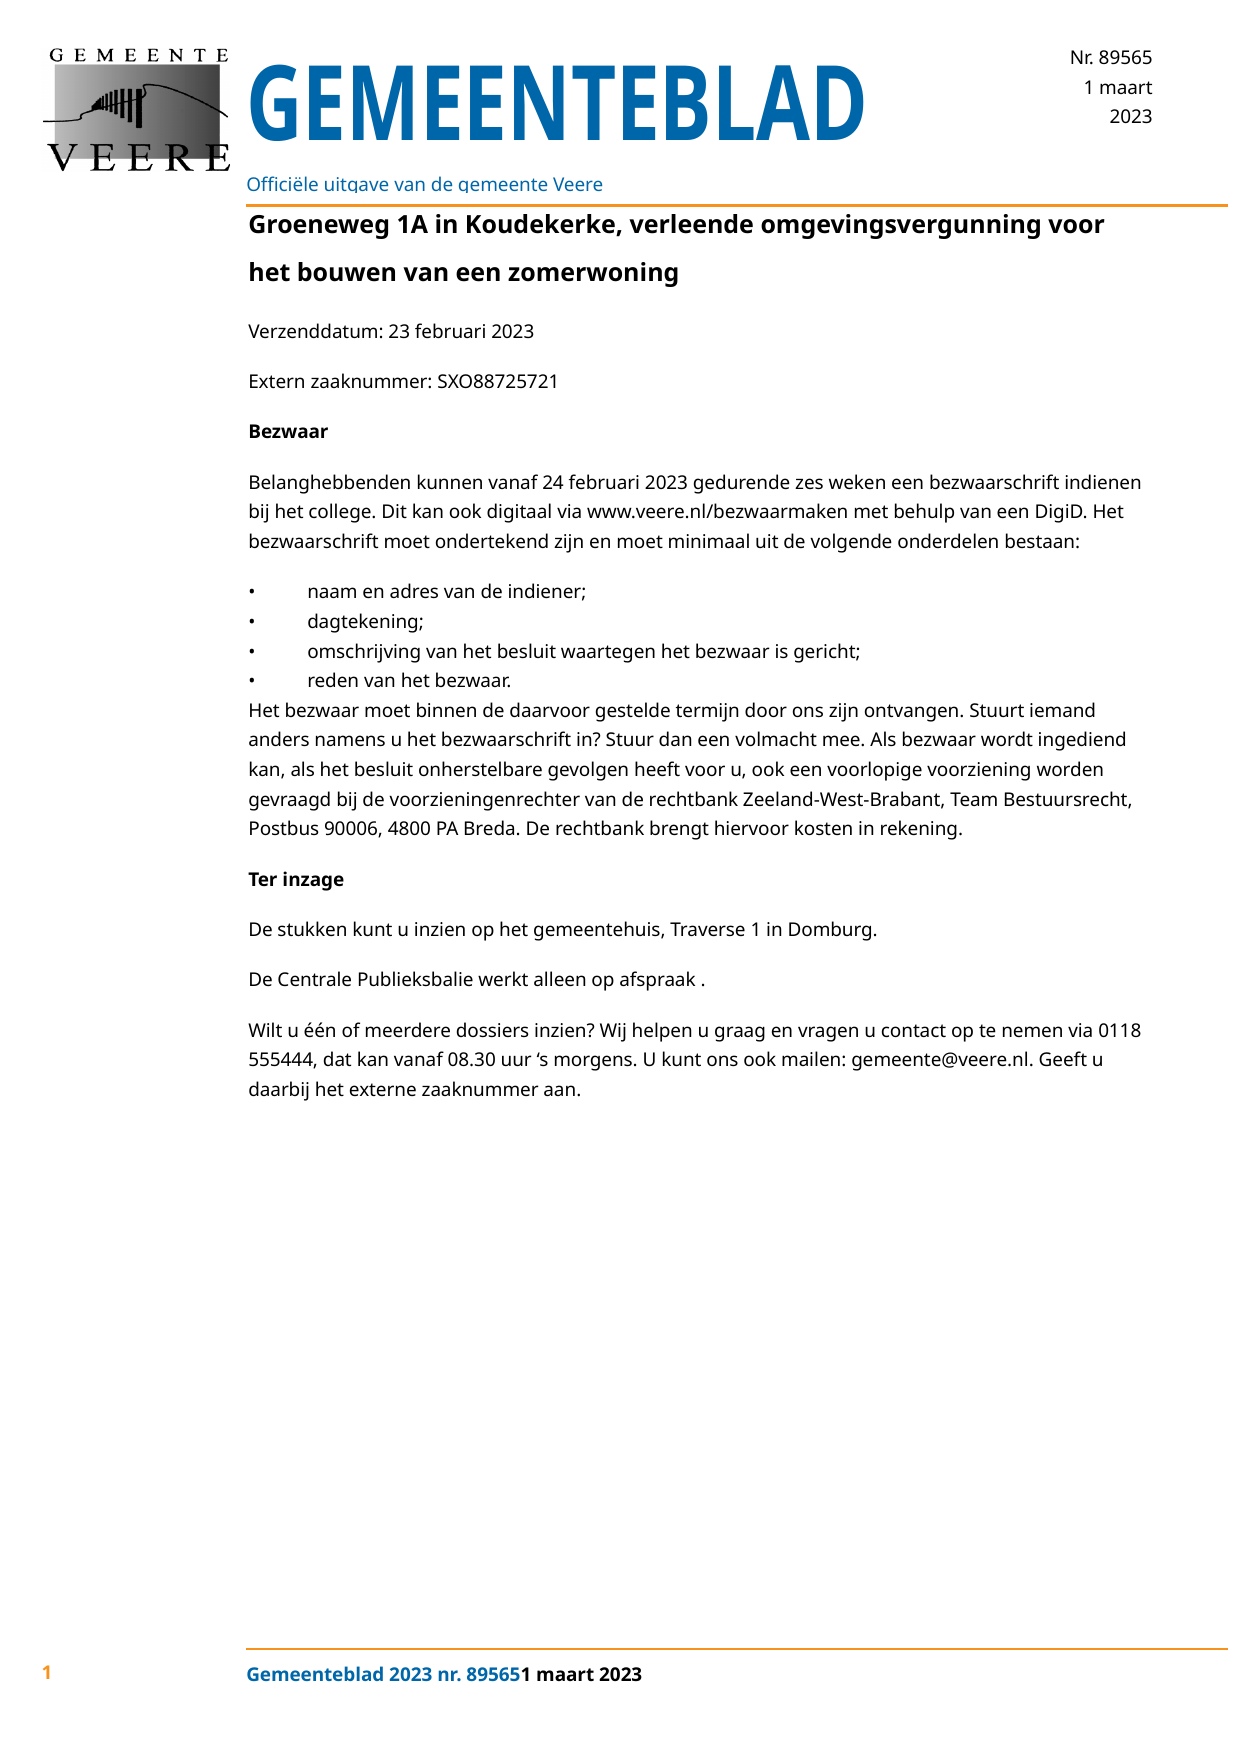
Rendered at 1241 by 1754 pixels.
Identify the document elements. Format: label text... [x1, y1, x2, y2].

text Verzenddatum: 23 februari 2023 [248, 318, 1152, 344]
text Bezwaar [248, 419, 1152, 444]
list reden van het bezwaar. [248, 667, 1152, 693]
text Groeneweg 1A in Koudekerke, verleende omgevingsvergunning voor het bouwen van een zomerwoning [248, 207, 1152, 288]
text De Centrale Publieksbalie werkt alleen op afspraak . [248, 967, 1152, 992]
list naam en adres van de indiener; [248, 579, 1152, 604]
list dagtekening; [248, 608, 1152, 634]
text Ter inzage [248, 866, 1152, 892]
text Wilt u één of meerdere dossiers inzien? Wij helpen u graag en vragen u contact op te nemen via 0118 555444, dat kan vanaf 08.30 uur ‘s morgens. U kunt ons ook mailen: gemeente@veere.nl. Geeft u daarbij het externe zaaknummer aan. [248, 1017, 1152, 1102]
text De stukken kunt u inzien op het gemeentehuis, Traverse 1 in Domburg. [248, 916, 1152, 942]
text Extern zaaknummer: SXO88725721 [248, 368, 1152, 394]
text Belanghebbenden kunnen vanaf 24 februari 2023 gedurende zes weken een bezwaarschrift indienen bij het college. Dit kan ook digitaal via www.veere.nl/bezwaarmaken met behulp van een DigiD. Het bezwaarschrift moet ondertekend zijn en moet minimaal uit de volgende onderdelen bestaan: [248, 469, 1152, 554]
text Het bezwaar moet binnen de daarvoor gestelde termijn door ons zijn ontvangen. Stuurt iemand anders namens u het bezwaarschrift in? Stuur dan een volmacht mee. Als bezwaar wordt ingediend kan, als het besluit onherstelbare gevolgen heeft voor u, ook een voorlopige voorziening worden gevraagd bij de voorzieningenrechter van de rechtbank Zeeland-West-Brabant, Team Bestuursrecht, Postbus 90006, 4800 PA Breda. De rechtbank brengt hiervoor kosten in rekening. [248, 697, 1152, 841]
list omschrijving van het besluit waartegen het bezwaar is gericht; [248, 638, 1152, 664]
picture [41, 47, 231, 172]
